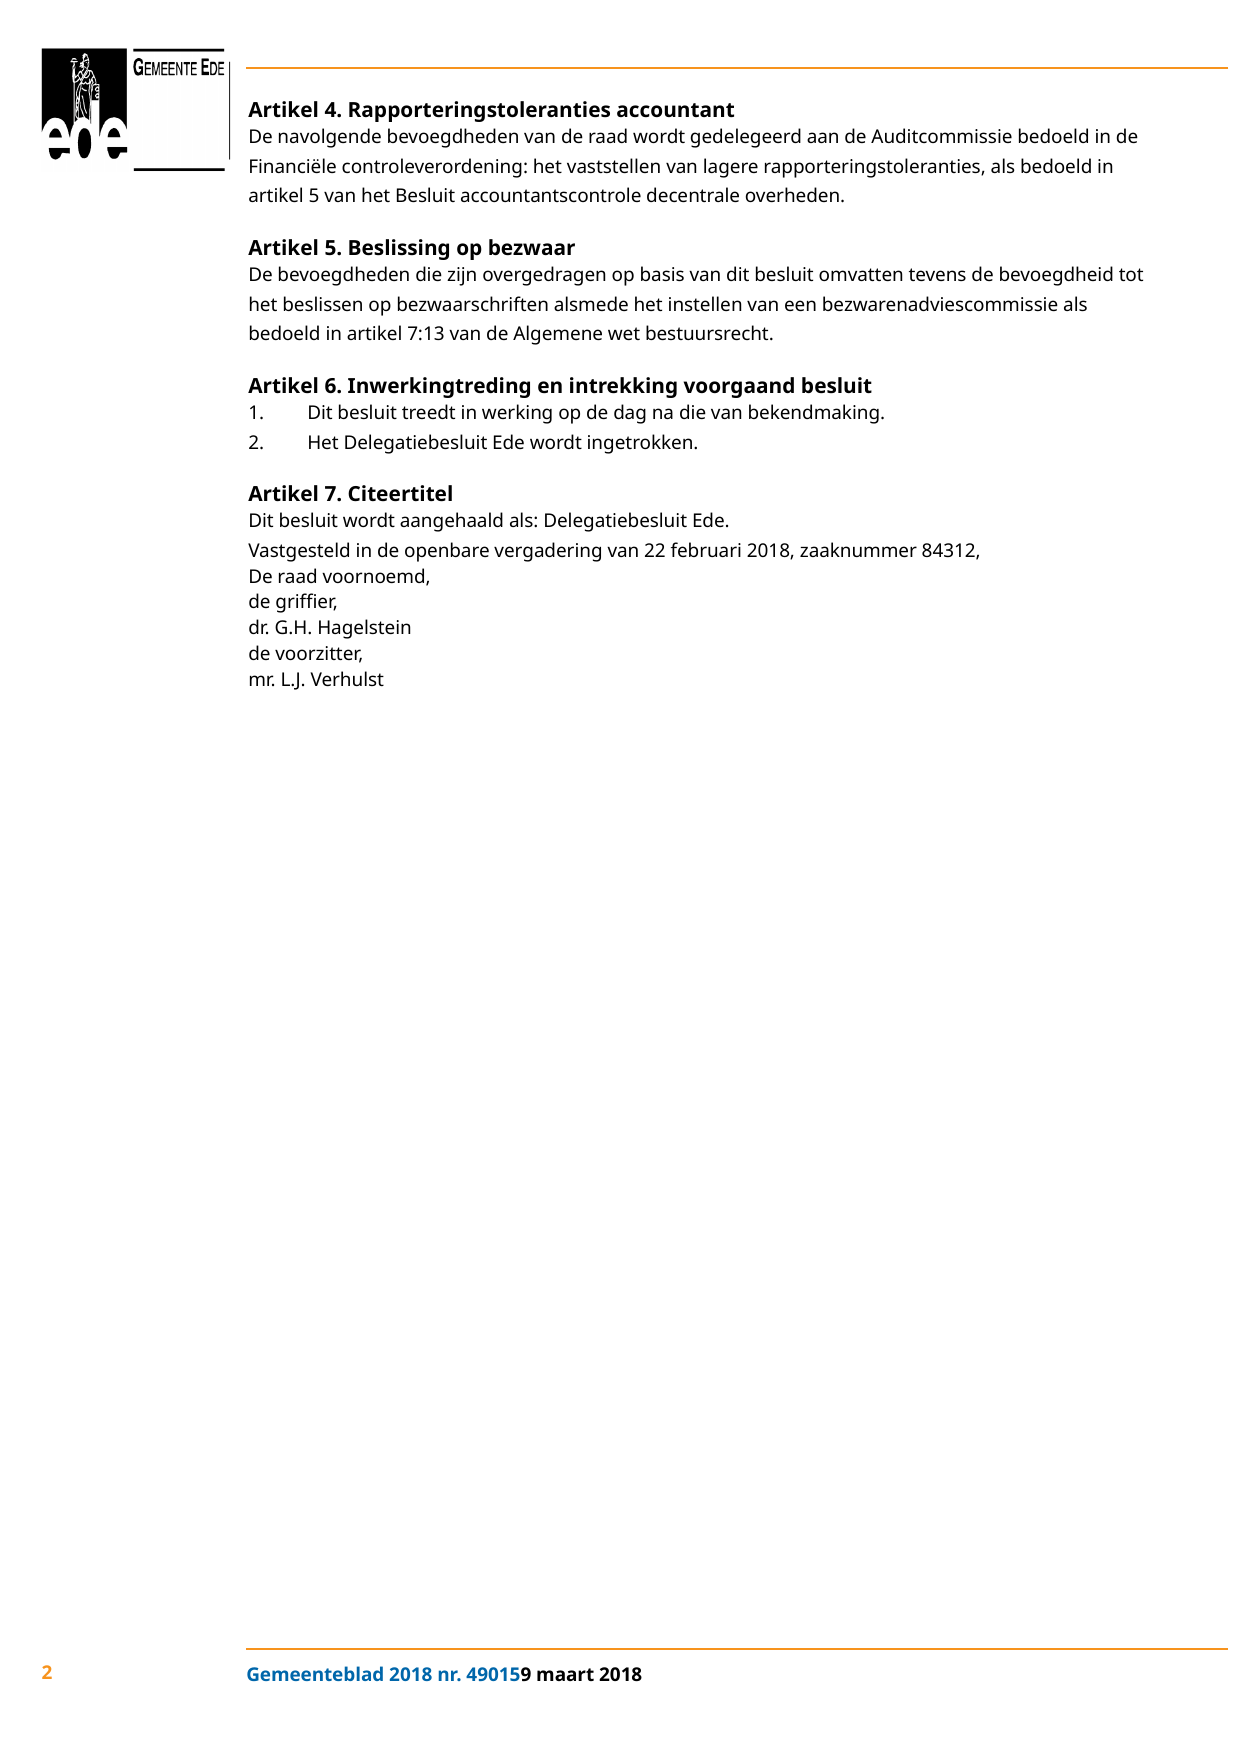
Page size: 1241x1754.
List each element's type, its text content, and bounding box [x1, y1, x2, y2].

text dr. G.H. Hagelstein [248, 614, 1152, 640]
text de voorzitter, [248, 640, 1152, 666]
text De navolgende bevoegdheden van de raad wordt gedelegeerd aan de Auditcommissie bedoeld in de Financiële controleverordening: het vaststellen van lagere rapporteringstoleranties, als bedoeld in artikel 5 van het Besluit accountantscontrole decentrale overheden. [248, 123, 1152, 208]
text Artikel 4. Rapporteringstoleranties accountant [248, 95, 1152, 123]
text De bevoegdheden die zijn overgedragen op basis van dit besluit omvatten tevens de bevoegdheid tot het beslissen op bezwaarschriften alsmede het instellen van een bezwarenadviescommissie als bedoeld in artikel 7:13 van de Algemene wet bestuursrecht. [248, 261, 1152, 346]
text mr. L.J. Verhulst [248, 666, 1152, 692]
text De raad voornoemd, [248, 563, 1152, 589]
picture [41, 47, 231, 172]
text Dit besluit wordt aangehaald als: Delegatiebesluit Ede. [248, 508, 1152, 533]
text Artikel 7. Citeertitel [248, 479, 1152, 508]
text Vastgesteld in de openbare vergadering van 22 februari 2018, zaaknummer 84312, [248, 537, 1152, 563]
text Artikel 5. Beslissing op bezwaar [248, 233, 1152, 261]
text de griffier, [248, 589, 1152, 614]
list Dit besluit treedt in werking op de dag na die van bekendmaking. [248, 399, 1152, 425]
list Het Delegatiebesluit Ede wordt ingetrokken. [248, 429, 1152, 454]
text Artikel 6. Inwerkingtreding en intrekking voorgaand besluit [248, 371, 1152, 399]
